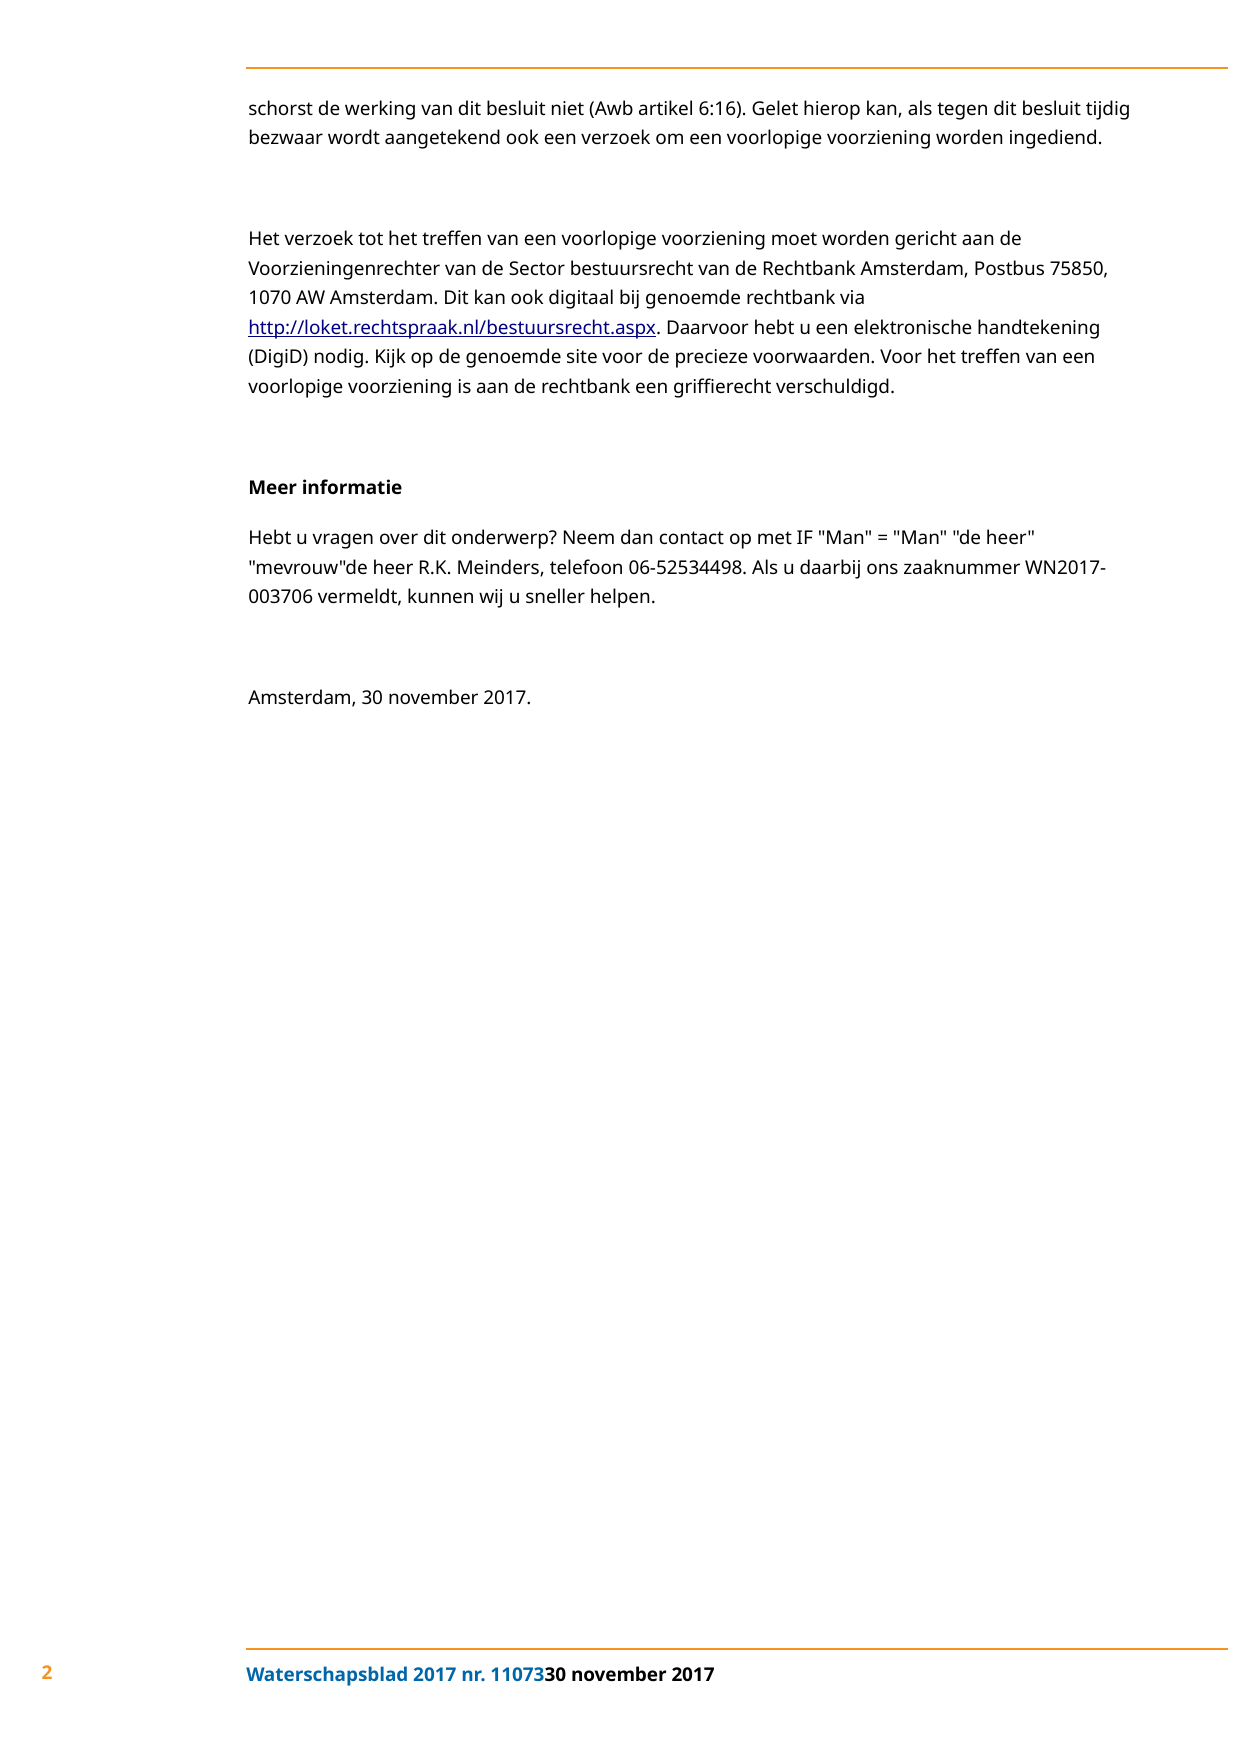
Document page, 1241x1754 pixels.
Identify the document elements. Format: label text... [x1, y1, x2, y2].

text schorst de werking van dit besluit niet (Awb artikel 6:16). Gelet hierop kan, als tegen dit besluit tijdig bezwaar wordt aangetekend ook een verzoek om een voorlopige voorziening worden ingediend. [248, 95, 1152, 150]
text Hebt u vragen over dit onderwerp? Neem dan contact op met IF "Man" = "Man" "de heer" "mevrouw"de heer R.K. Meinders, telefoon 06-52534498. Als u daarbij ons zaaknummer WN2017-003706 vermeldt, kunnen wij u sneller helpen. [248, 524, 1152, 609]
picture [41, 47, 231, 172]
text Het verzoek tot het treffen van een voorlopige voorziening moet worden gericht aan de Voorzieningenrechter van de Sector bestuursrecht van de Rechtbank Amsterdam, Postbus 75850, 1070 AW Amsterdam. Dit kan ook digitaal bij genoemde rechtbank via http://loket.rechtspraak.nl/bestuursrecht.aspx. Daarvoor hebt u een elektronische handtekening (DigiD) nodig. Kijk op de genoemde site voor de precieze voorwaarden. Voor het treffen van een voorlopige voorziening is aan de rechtbank een griffierecht verschuldigd. [248, 225, 1152, 399]
text Meer informatie [248, 474, 1152, 500]
text Amsterdam, 30 november 2017. [248, 684, 1152, 710]
